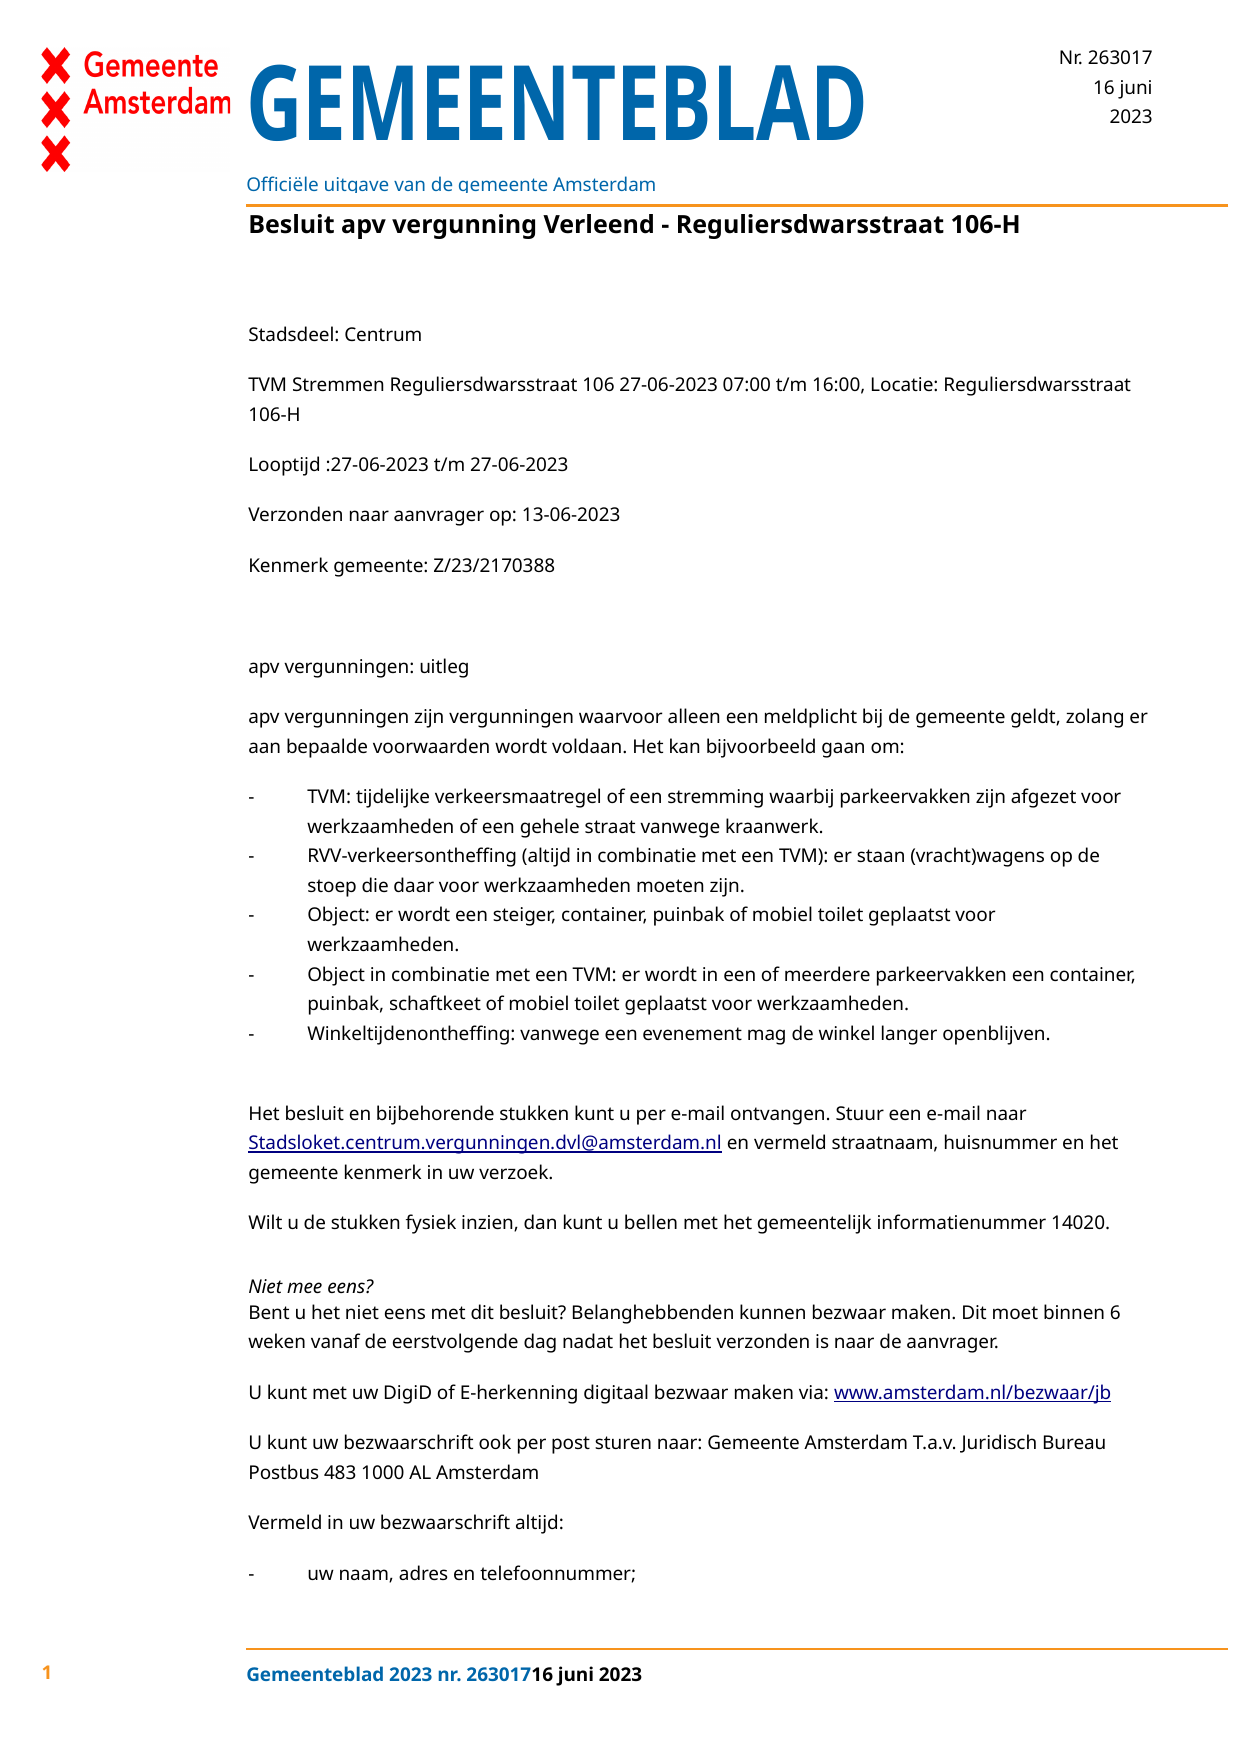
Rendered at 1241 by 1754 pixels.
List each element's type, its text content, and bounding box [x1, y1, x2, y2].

picture [41, 47, 231, 172]
list Object in combinatie met een TVM: er wordt in een of meerdere parkeervakken een container, puinbak, schaftkeet of mobiel toilet geplaatst voor werkzaamheden. [248, 961, 1152, 1016]
list RVV-verkeersontheffing (altijd in combinatie met een TVM): er staan (vracht)wagens op de stoep die daar voor werkzaamheden moeten zijn. [248, 842, 1152, 898]
text Niet mee eens? [248, 1273, 1152, 1299]
list Object: er wordt een steiger, container, puinbak of mobiel toilet geplaatst voor werkzaamheden. [248, 902, 1152, 957]
list Winkeltijdenontheffing: vanwege een evenement mag de winkel langer openblijven. [248, 1020, 1152, 1046]
list uw naam, adres en telefoonnummer; [248, 1560, 1152, 1586]
text apv vergunningen zijn vergunningen waarvoor alleen een meldplicht bij de gemeente geldt, zolang er aan bepaalde voorwaarden wordt voldaan. Het kan bijvoorbeeld gaan om: [248, 703, 1152, 758]
text Het besluit en bijbehorende stukken kunt u per e-mail ontvangen. Stuur een e-mail naar Stadsloket.centrum.vergunningen.dvl@amsterdam.nl en vermeld straatnaam, huisnummer en het gemeente kenmerk in uw verzoek. [248, 1100, 1152, 1185]
text Vermeld in uw bezwaarschrift altijd: [248, 1509, 1152, 1535]
text Kenmerk gemeente: Z/23/2170388 [248, 552, 1152, 578]
text U kunt met uw DigiD of E-herkenning digitaal bezwaar maken via: www.amsterdam.nl/bezwaar/jb [248, 1379, 1152, 1405]
text Stadsdeel: Centrum [248, 321, 1152, 346]
text Wilt u de stukken fysiek inzien, dan kunt u bellen met het gemeentelijk informatienummer 14020. [248, 1209, 1152, 1235]
text U kunt uw bezwaarschrift ook per post sturen naar: Gemeente Amsterdam T.a.v. Juridisch Bureau Postbus 483 1000 AL Amsterdam [248, 1429, 1152, 1485]
text Bent u het niet eens met dit besluit? Belanghebbenden kunnen bezwaar maken. Dit moet binnen 6 weken vanaf de eerstvolgende dag nadat het besluit verzonden is naar de aanvrager. [248, 1299, 1152, 1354]
list TVM: tijdelijke verkeersmaatregel of een stremming waarbij parkeervakken zijn afgezet voor werkzaamheden of een gehele straat vanwege kraanwerk. [248, 783, 1152, 838]
text TVM Stremmen Reguliersdwarsstraat 106 27-06-2023 07:00 t/m 16:00, Locatie: Reguliersdwarsstraat 106-H [248, 371, 1152, 426]
text Verzonden naar aanvrager op: 13-06-2023 [248, 502, 1152, 527]
text Looptijd :27-06-2023 t/m 27-06-2023 [248, 451, 1152, 477]
text apv vergunningen: uitleg [248, 653, 1152, 678]
text Besluit apv vergunning Verleend - Reguliersdwarsstraat 106-H [248, 207, 1152, 241]
